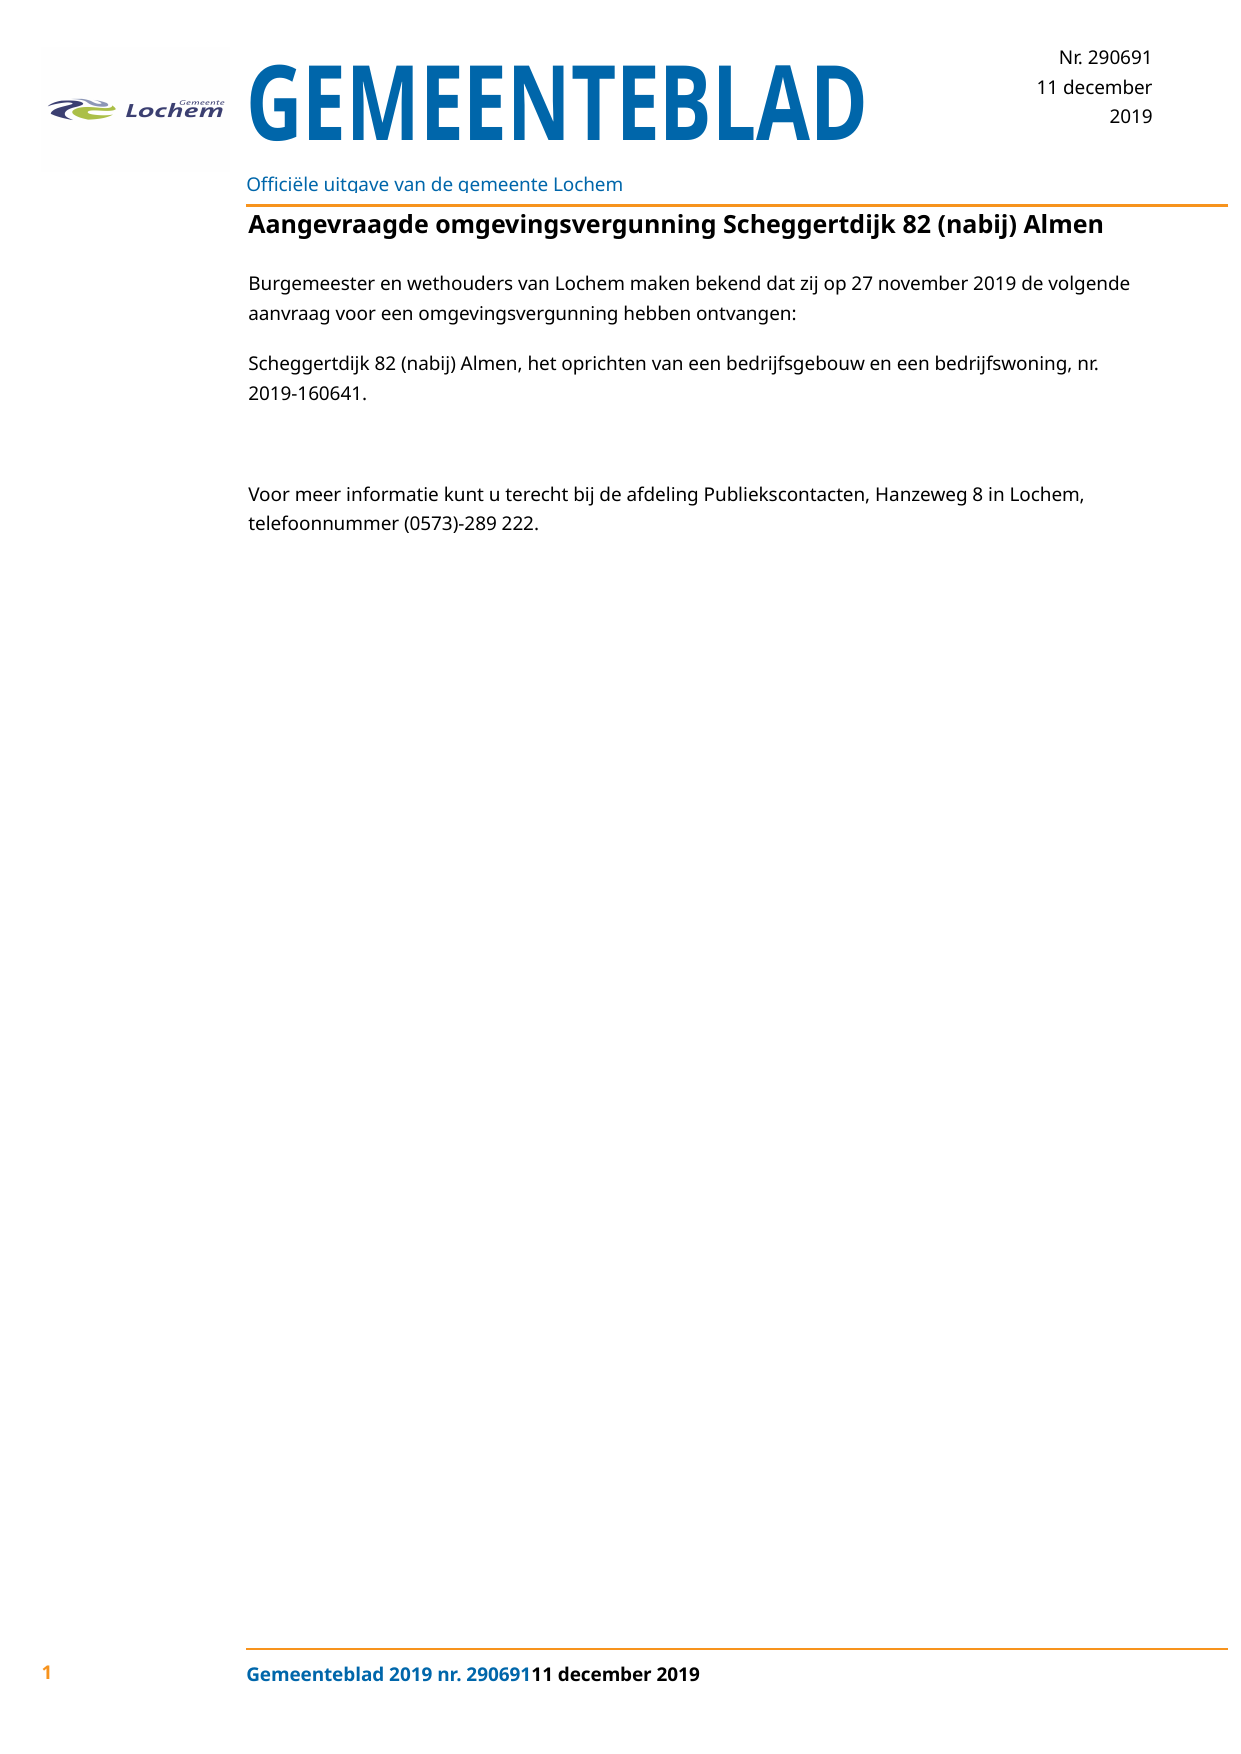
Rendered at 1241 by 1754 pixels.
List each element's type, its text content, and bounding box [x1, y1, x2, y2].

text Aangevraagde omgevingsvergunning Scheggertdijk 82 (nabij) Almen [248, 207, 1152, 241]
text Scheggertdijk 82 (nabij) Almen, het oprichten van een bedrijfsgebouw en een bedrijfswoning, nr. 2019-160641. [248, 350, 1152, 406]
text Voor meer informatie kunt u terecht bij de afdeling Publiekscontacten, Hanzeweg 8 in Lochem, telefoonnummer (0573)-289 222. [248, 481, 1152, 536]
picture [41, 47, 231, 172]
text Burgemeester en wethouders van Lochem maken bekend dat zij op 27 november 2019 de volgende aanvraag voor een omgevingsvergunning hebben ontvangen: [248, 270, 1152, 326]
